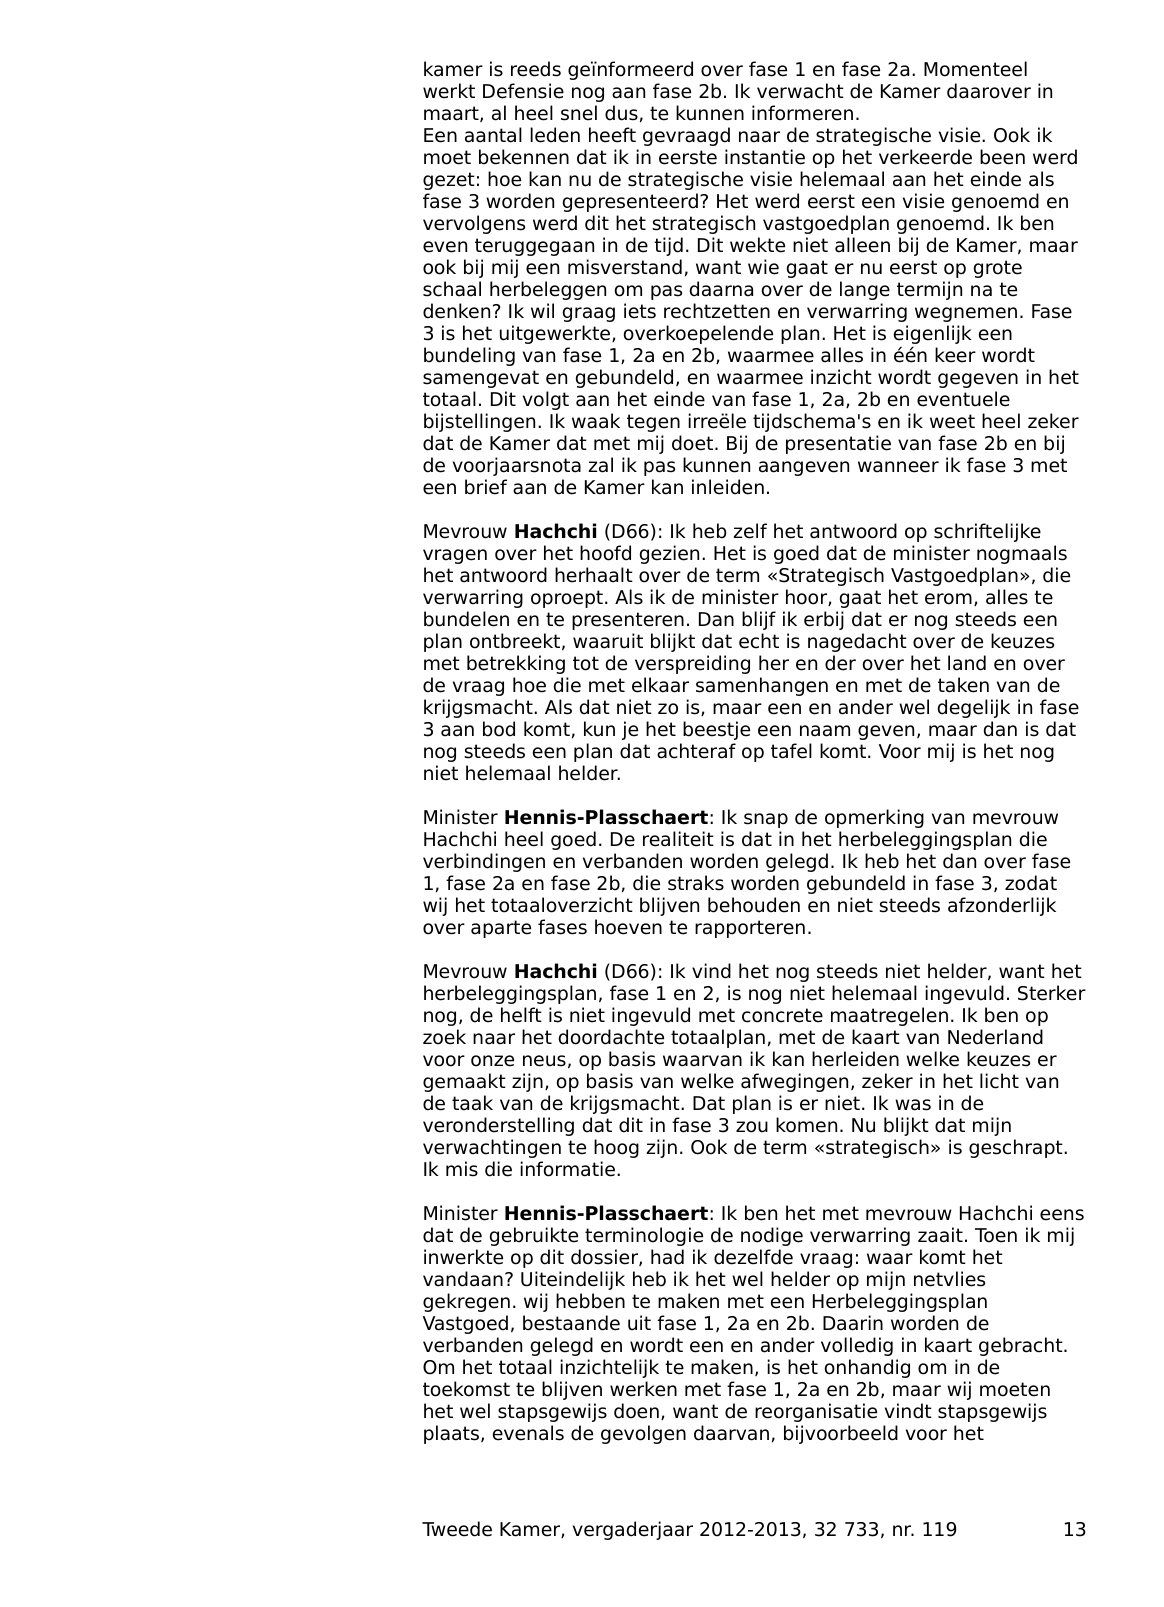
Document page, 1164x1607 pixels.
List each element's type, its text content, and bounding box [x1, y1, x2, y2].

text Minister Hennis-Plasschaert: Ik ben het met mevrouw Hachchi eens dat de gebruikte terminologie de nodige verwarring zaait. Toen ik mij inwerkte op dit dossier, had ik dezelfde vraag: waar komt het vandaan? Uiteindelijk heb ik het wel helder op mijn netvlies gekregen. wij hebben te maken met een Herbeleggingsplan Vastgoed, bestaande uit fase 1, 2a en 2b. Daarin worden de verbanden gelegd en wordt een en ander volledig in kaart gebracht. Om het totaal inzichtelijk te maken, is het onhandig om in de toekomst te blijven werken met fase 1, 2a en 2b, maar wij moeten het wel stapsgewijs doen, want de reorganisatie vindt stapsgewijs plaats, evenals de gevolgen daarvan, bijvoorbeeld voor het [422, 1203, 1087, 1444]
text Mevrouw Hachchi (D66): Ik heb zelf het antwoord op schriftelijke vragen over het hoofd gezien. Het is goed dat de minister nogmaals het antwoord herhaalt over de term «Strategisch Vastgoedplan», die verwarring oproept. Als ik de minister hoor, gaat het erom, alles te bundelen en te presenteren. Dan blijf ik erbij dat er nog steeds een plan ontbreekt, waaruit blijkt dat echt is nagedacht over de keuzes met betrekking tot de verspreiding her en der over het land en over de vraag hoe die met elkaar samenhangen en met de taken van de krijgsmacht. Als dat niet zo is, maar een en ander wel degelijk in fase 3 aan bod komt, kun je het beestje een naam geven, maar dan is dat nog steeds een plan dat achteraf op tafel komt. Voor mij is het nog niet helemaal helder. [422, 521, 1087, 784]
text kamer is reeds geïnformeerd over fase 1 en fase 2a. Momenteel werkt Defensie nog aan fase 2b. Ik verwacht de Kamer daarover in maart, al heel snel dus, te kunnen informeren. [422, 59, 1087, 125]
text Minister Hennis-Plasschaert: Ik snap de opmerking van mevrouw Hachchi heel goed. De realiteit is dat in het herbeleggingsplan die verbindingen en verbanden worden gelegd. Ik heb het dan over fase 1, fase 2a en fase 2b, die straks worden gebundeld in fase 3, zodat wij het totaaloverzicht blijven behouden en niet steeds afzonderlijk over aparte fases hoeven te rapporteren. [422, 807, 1087, 939]
text Een aantal leden heeft gevraagd naar de strategische visie. Ook ik moet bekennen dat ik in eerste instantie op het verkeerde been werd gezet: hoe kan nu de strategische visie helemaal aan het einde als fase 3 worden gepresenteerd? Het werd eerst een visie genoemd en vervolgens werd dit het strategisch vastgoedplan genoemd. Ik ben even teruggegaan in de tijd. Dit wekte niet alleen bij de Kamer, maar ook bij mij een misverstand, want wie gaat er nu eerst op grote schaal herbeleggen om pas daarna over de lange termijn na te denken? Ik wil graag iets rechtzetten en verwarring wegnemen. Fase 3 is het uitgewerkte, overkoepelende plan. Het is eigenlijk een bundeling van fase 1, 2a en 2b, waarmee alles in één keer wordt samengevat en gebundeld, en waarmee inzicht wordt gegeven in het totaal. Dit volgt aan het einde van fase 1, 2a, 2b en eventuele bijstellingen. Ik waak tegen irreële tijdschema's en ik weet heel zeker dat de Kamer dat met mij doet. Bij de presentatie van fase 2b en bij de voorjaarsnota zal ik pas kunnen aangeven wanneer ik fase 3 met een brief aan de Kamer kan inleiden. [422, 125, 1087, 499]
text Mevrouw Hachchi (D66): Ik vind het nog steeds niet helder, want het herbeleggingsplan, fase 1 en 2, is nog niet helemaal ingevuld. Sterker nog, de helft is niet ingevuld met concrete maatregelen. Ik ben op zoek naar het doordachte totaalplan, met de kaart van Nederland voor onze neus, op basis waarvan ik kan herleiden welke keuzes er gemaakt zijn, op basis van welke afwegingen, zeker in het licht van de taak van de krijgsmacht. Dat plan is er niet. Ik was in de veronderstelling dat dit in fase 3 zou komen. Nu blijkt dat mijn verwachtingen te hoog zijn. Ook de term «strategisch» is geschrapt. Ik mis die informatie. [422, 961, 1087, 1181]
